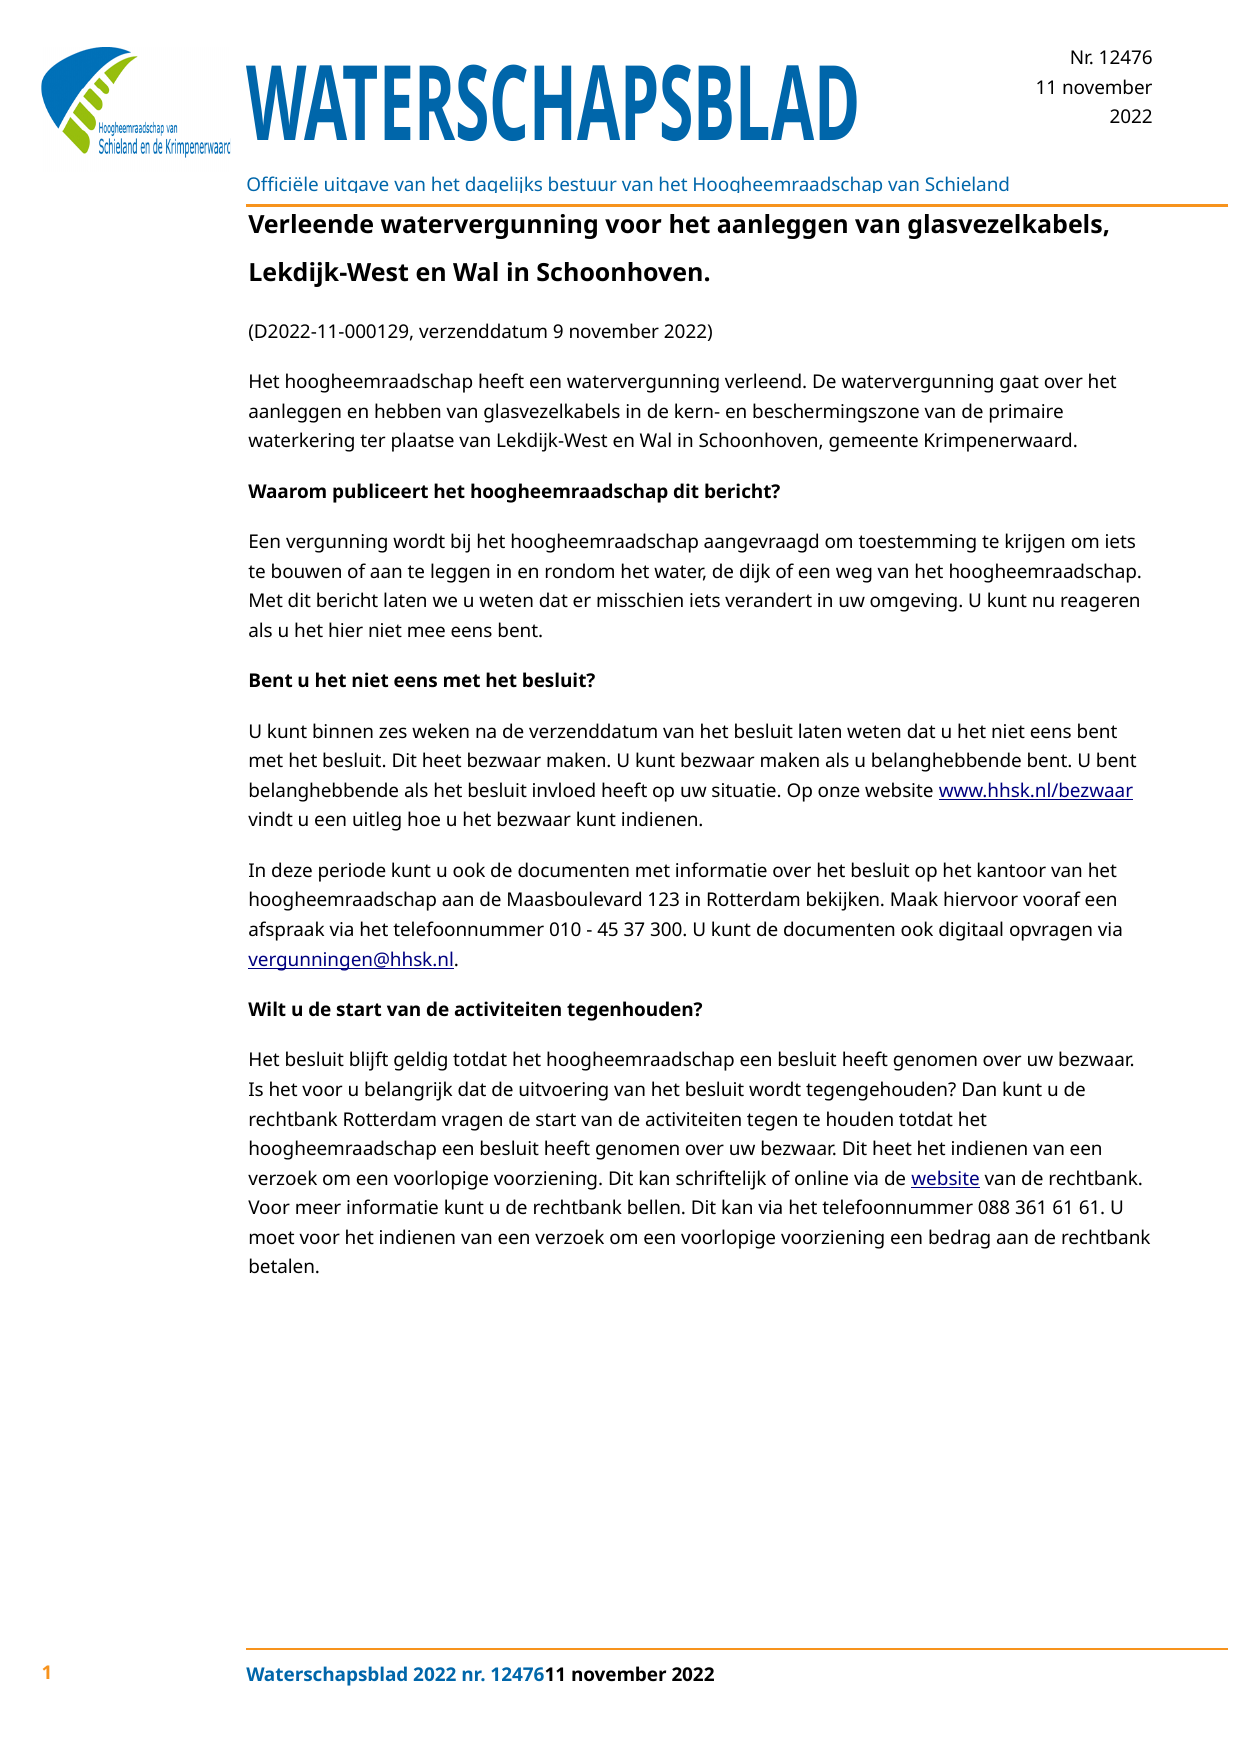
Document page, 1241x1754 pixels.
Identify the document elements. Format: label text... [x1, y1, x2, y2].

text U kunt binnen zes weken na de verzenddatum van het besluit laten weten dat u het niet eens bent met het besluit. Dit heet bezwaar maken. U kunt bezwaar maken als u belanghebbende bent. U bent belanghebbende als het besluit invloed heeft op uw situatie. Op onze website www.hhsk.nl/bezwaar vindt u een uitleg hoe u het bezwaar kunt indienen. [248, 718, 1152, 832]
picture [41, 47, 231, 172]
text (D2022-11-000129, verzenddatum 9 november 2022) [248, 318, 1152, 344]
text Een vergunning wordt bij het hoogheemraadschap aangevraagd om toestemming te krijgen om iets te bouwen of aan te leggen in en rondom het water, de dijk of een weg van het hoogheemraadschap. Met dit bericht laten we u weten dat er misschien iets verandert in uw omgeving. U kunt nu reageren als u het hier niet mee eens bent. [248, 528, 1152, 643]
text Waarom publiceert het hoogheemraadschap dit bericht? [248, 478, 1152, 504]
text Het besluit blijft geldig totdat het hoogheemraadschap een besluit heeft genomen over uw bezwaar. Is het voor u belangrijk dat de uitvoering van het besluit wordt tegengehouden? Dan kunt u de rechtbank Rotterdam vragen de start van de activiteiten tegen te houden totdat het hoogheemraadschap een besluit heeft genomen over uw bezwaar. Dit heet het indienen van een verzoek om een voorlopige voorziening. Dit kan schriftelijk of online via de website van de rechtbank. Voor meer informatie kunt u de rechtbank bellen. Dit kan via het telefoonnummer 088 361 61 61. U moet voor het indienen van een verzoek om een voorlopige voorziening een bedrag aan de rechtbank betalen. [248, 1047, 1152, 1279]
text Het hoogheemraadschap heeft een watervergunning verleend. De watervergunning gaat over het aanleggen en hebben van glasvezelkabels in de kern- en beschermingszone van de primaire waterkering ter plaatse van Lekdijk-West en Wal in Schoonhoven, gemeente Krimpenerwaard. [248, 368, 1152, 453]
text Bent u het niet eens met het besluit? [248, 667, 1152, 693]
text In deze periode kunt u ook de documenten met informatie over het besluit op het kantoor van het hoogheemraadschap aan de Maasboulevard 123 in Rotterdam bekijken. Maak hiervoor vooraf een afspraak via het telefoonnummer 010 - 45 37 300. U kunt de documenten ook digitaal opvragen via vergunningen@hhsk.nl. [248, 857, 1152, 972]
text Wilt u de start van de activiteiten tegenhouden? [248, 996, 1152, 1022]
text Verleende watervergunning voor het aanleggen van glasvezelkabels, Lekdijk-West en Wal in Schoonhoven. [248, 207, 1152, 288]
